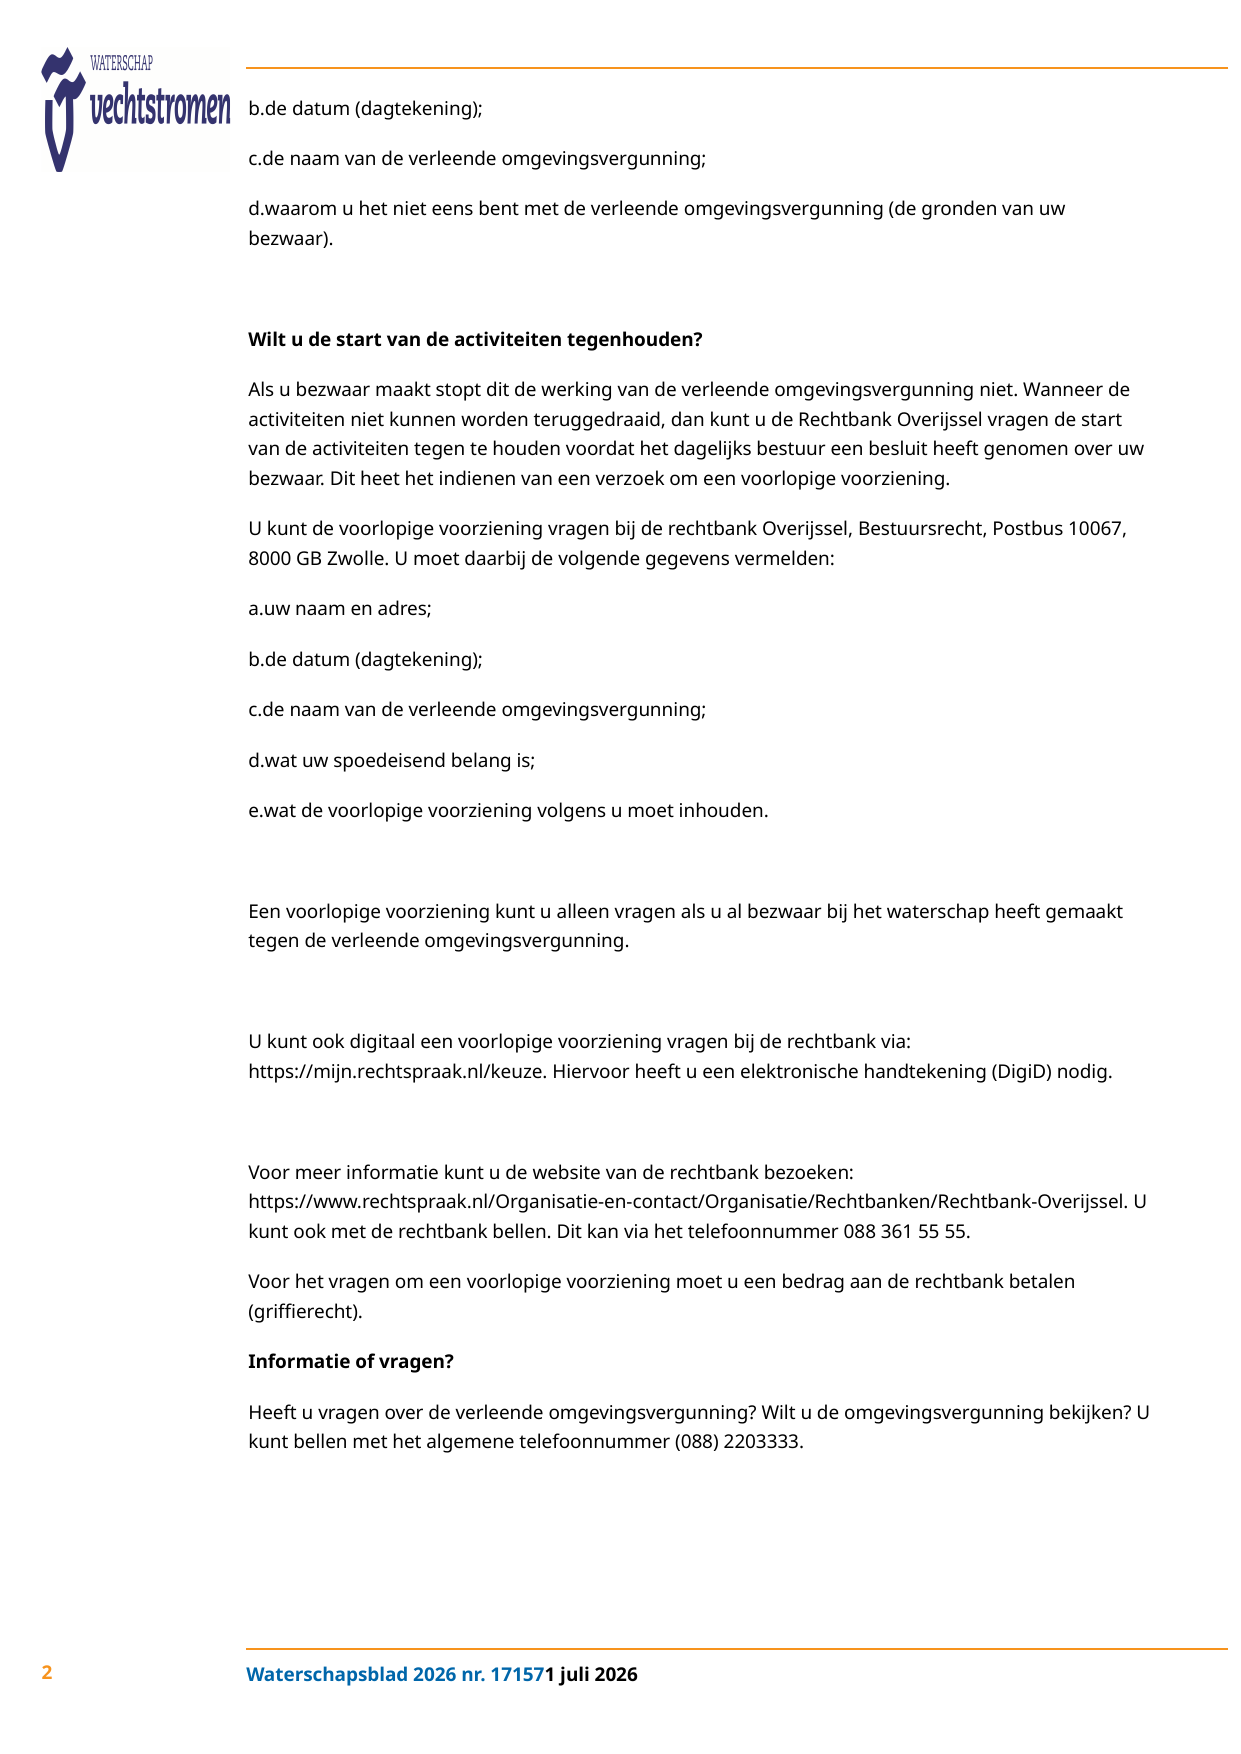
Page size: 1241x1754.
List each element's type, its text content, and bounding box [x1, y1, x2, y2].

text a.uw naam en adres; [248, 596, 1152, 621]
text e.wat de voorlopige voorziening volgens u moet inhouden. [248, 797, 1152, 823]
text Voor het vragen om een voorlopige voorziening moet u een bedrag aan de rechtbank betalen (griffierecht). [248, 1268, 1152, 1324]
picture [41, 47, 231, 172]
text d.waarom u het niet eens bent met de verleende omgevingsvergunning (de gronden van uw bezwaar). [248, 196, 1152, 251]
text Informatie of vragen? [248, 1348, 1152, 1374]
text b.de datum (dagtekening); [248, 95, 1152, 121]
text Voor meer informatie kunt u de website van de rechtbank bezoeken: https://www.rechtspraak.nl/Organisatie-en-contact/Organisatie/Rechtbanken/Rechtbank-Overijssel. U kunt ook met de rechtbank bellen. Dit kan via het telefoonnummer 088 361 55 55. [248, 1159, 1152, 1244]
text U kunt de voorlopige voorziening vragen bij de rechtbank Overijssel, Bestuursrecht, Postbus 10067, 8000 GB Zwolle. U moet daarbij de volgende gegevens vermelden: [248, 516, 1152, 571]
text Als u bezwaar maakt stopt dit de werking van de verleende omgevingsvergunning niet. Wanneer de activiteiten niet kunnen worden teruggedraaid, dan kunt u de Rechtbank Overijssel vragen de start van de activiteiten tegen te houden voordat het dagelijks bestuur een besluit heeft genomen over uw bezwaar. Dit heet het indienen van een verzoek om een voorlopige voorziening. [248, 376, 1152, 491]
text Wilt u de start van de activiteiten tegenhouden? [248, 326, 1152, 352]
text U kunt ook digitaal een voorlopige voorziening vragen bij de rechtbank via: https://mijn.rechtspraak.nl/keuze. Hiervoor heeft u een elektronische handtekening (DigiD) nodig. [248, 1028, 1152, 1084]
text c.de naam van de verleende omgevingsvergunning; [248, 145, 1152, 171]
text d.wat uw spoedeisend belang is; [248, 747, 1152, 773]
text b.de datum (dagtekening); [248, 646, 1152, 672]
text c.de naam van de verleende omgevingsvergunning; [248, 696, 1152, 722]
text Heeft u vragen over de verleende omgevingsvergunning? Wilt u de omgevingsvergunning bekijken? U kunt bellen met het algemene telefoonnummer (088) 2203333. [248, 1399, 1152, 1454]
text Een voorlopige voorziening kunt u alleen vragen als u al bezwaar bij het waterschap heeft gemaakt tegen de verleende omgevingsvergunning. [248, 898, 1152, 953]
